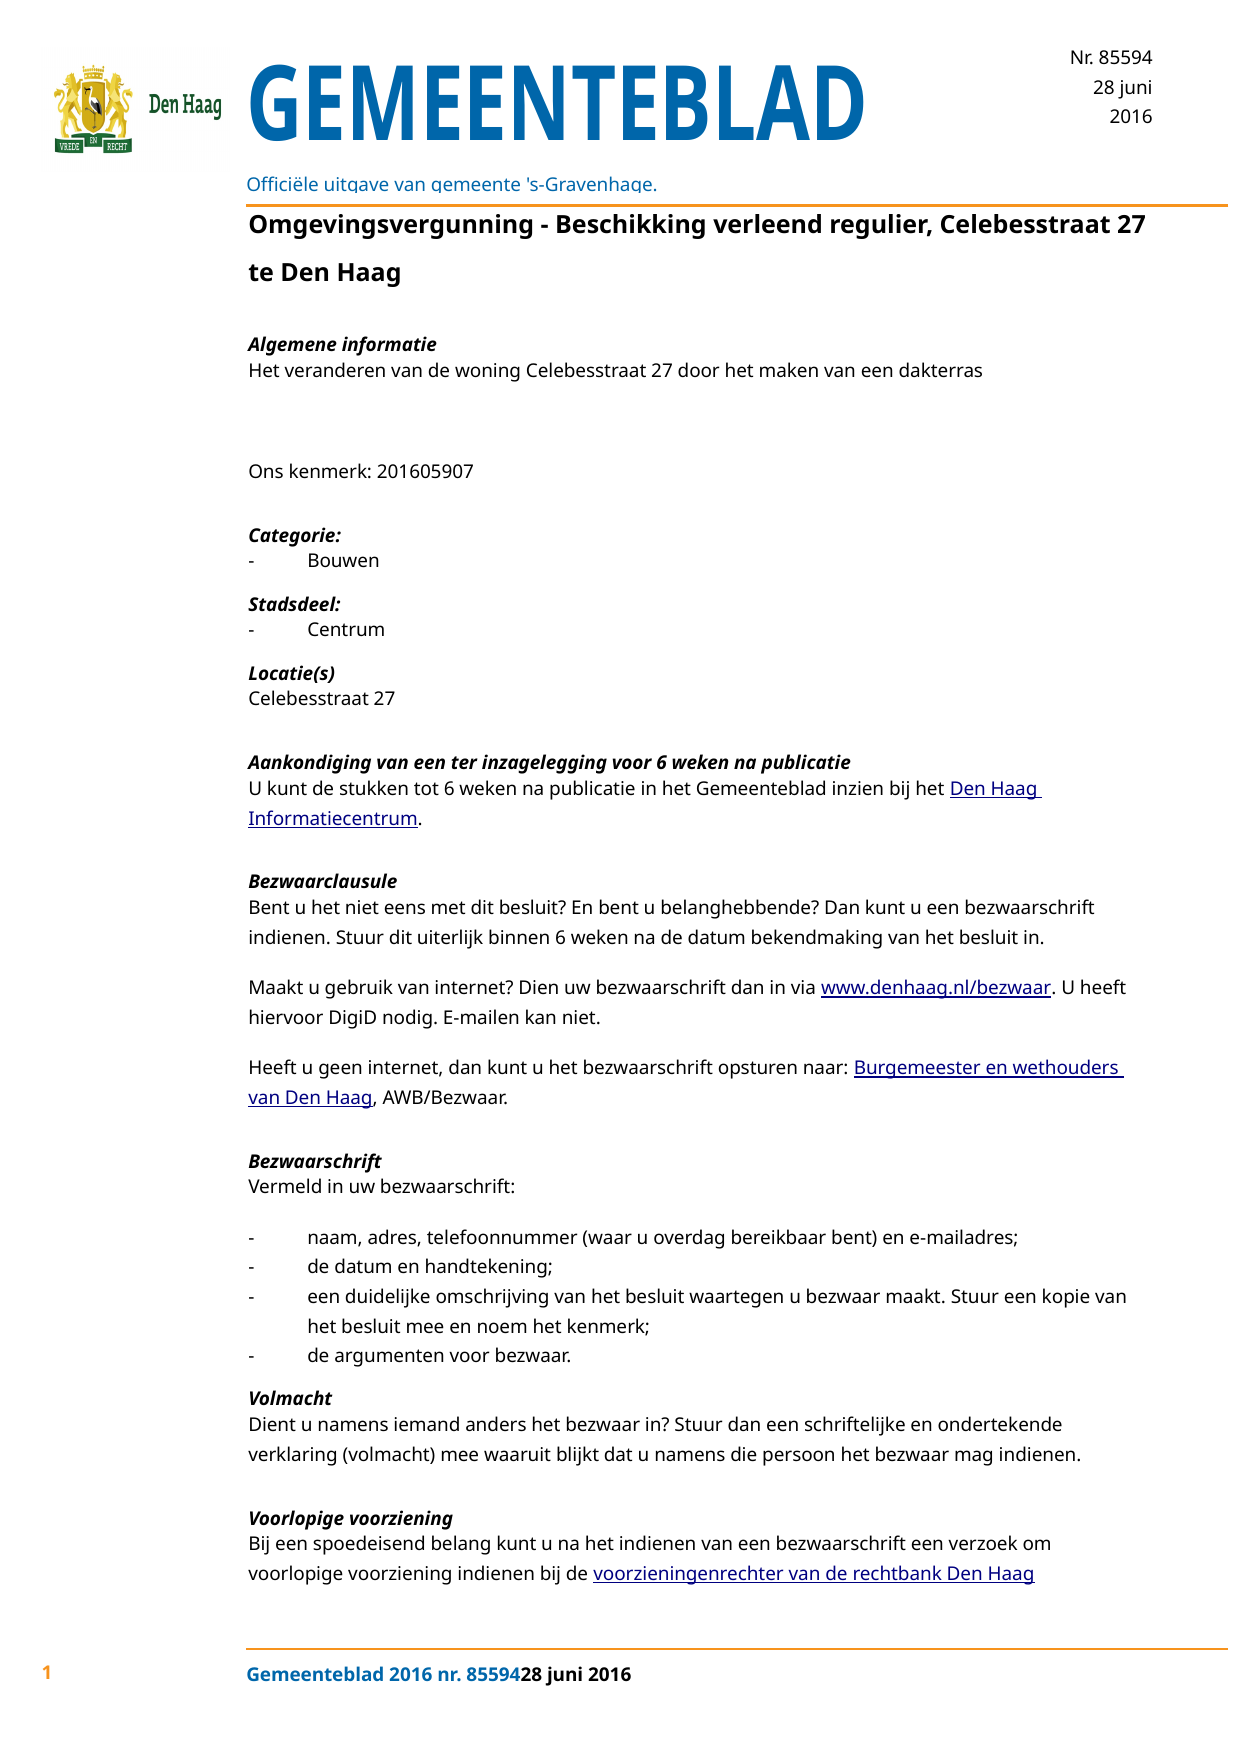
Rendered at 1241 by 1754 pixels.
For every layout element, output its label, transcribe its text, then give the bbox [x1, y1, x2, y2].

list de argumenten voor bezwaar. [248, 1342, 1152, 1368]
text Algemene informatie [248, 331, 1152, 357]
list de datum en handtekening; [248, 1254, 1152, 1279]
text Maakt u gebruik van internet? Dien uw bezwaarschrift dan in via www.denhaag.nl/bezwaar. U heeft hiervoor DigiD nodig. E-mailen kan niet. [248, 974, 1152, 1030]
text Aankondiging van een ter inzagelegging voor 6 weken na publicatie [248, 749, 1152, 775]
list naam, adres, telefoonnummer (waar u overdag bereikbaar bent) en e-mailadres; [248, 1224, 1152, 1250]
text Celebesstraat 27 [248, 685, 1152, 711]
text Bent u het niet eens met dit besluit? En bent u belanghebbende? Dan kunt u een bezwaarschrift indienen. Stuur dit uiterlijk binnen 6 weken na de datum bekendmaking van het besluit in. [248, 894, 1152, 950]
text Omgevingsvergunning - Beschikking verleend regulier, Celebesstraat 27 te Den Haag [248, 207, 1152, 288]
list Bouwen [248, 548, 1152, 573]
text Vermeld in uw bezwaarschrift: [248, 1174, 1152, 1199]
text Ons kenmerk: 201605907 [248, 458, 1152, 484]
text Dient u namens iemand anders het bezwaar in? Stuur dan een schriftelijke en ondertekende verklaring (volmacht) mee waaruit blijkt dat u namens die persoon het bezwaar mag indienen. [248, 1411, 1152, 1467]
text Voorlopige voorziening [248, 1505, 1152, 1531]
text Stadsdeel: [248, 591, 1152, 617]
text Bezwaarschrift [248, 1148, 1152, 1174]
list Centrum [248, 617, 1152, 642]
text Categorie: [248, 522, 1152, 548]
text Bij een spoedeisend belang kunt u na het indienen van een bezwaarschrift een verzoek om voorlopige voorziening indienen bij de voorzieningenrechter van de rechtbank Den Haag [248, 1531, 1152, 1586]
text U kunt de stukken tot 6 weken na publicatie in het Gemeenteblad inzien bij het Den Haag Informatiecentrum. [248, 775, 1152, 830]
text Het veranderen van de woning Celebesstraat 27 door het maken van een dakterras [248, 357, 1152, 383]
text Bezwaarclausule [248, 869, 1152, 894]
text Heeft u geen internet, dan kunt u het bezwaarschrift opsturen naar: Burgemeester en wethouders van Den Haag, AWB/Bezwaar. [248, 1054, 1152, 1110]
text Volmacht [248, 1386, 1152, 1411]
list een duidelijke omschrijving van het besluit waartegen u bezwaar maakt. Stuur een kopie van het besluit mee en noem het kenmerk; [248, 1283, 1152, 1338]
text Locatie(s) [248, 660, 1152, 685]
picture [41, 47, 231, 172]
